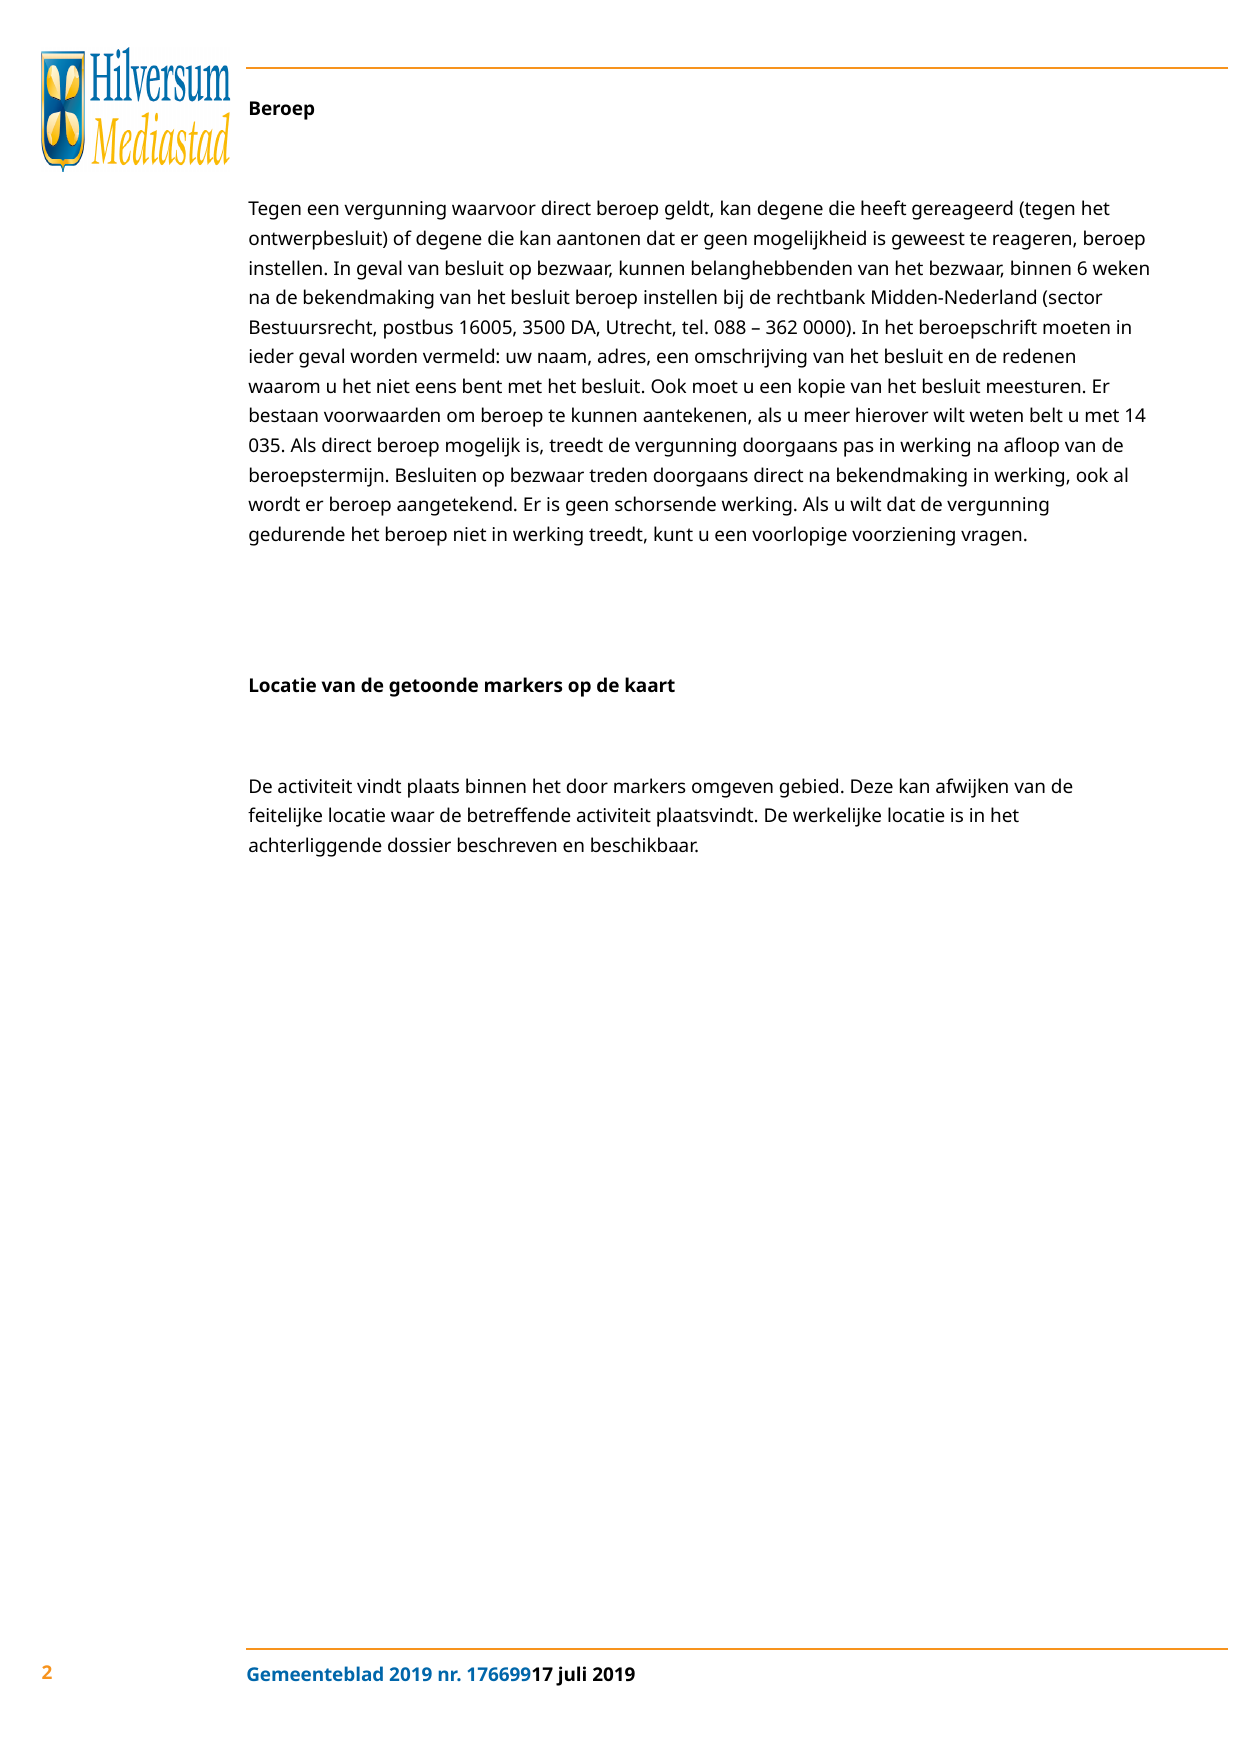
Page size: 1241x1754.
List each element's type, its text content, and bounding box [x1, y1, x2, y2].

picture [41, 47, 231, 172]
text Locatie van de getoonde markers op de kaart [248, 672, 1152, 698]
text Beroep [248, 95, 1152, 121]
text Tegen een vergunning waarvoor direct beroep geldt, kan degene die heeft gereageerd (tegen het ontwerpbesluit) of degene die kan aantonen dat er geen mogelijkheid is geweest te reageren, beroep instellen. In geval van besluit op bezwaar, kunnen belanghebbenden van het bezwaar, binnen 6 weken na de bekendmaking van het besluit beroep instellen bij de rechtbank Midden-Nederland (sector Bestuursrecht, postbus 16005, 3500 DA, Utrecht, tel. 088 – 362 0000). In het beroepschrift moeten in ieder geval worden vermeld: uw naam, adres, een omschrijving van het besluit en de redenen waarom u het niet eens bent met het besluit. Ook moet u een kopie van het besluit meesturen. Er bestaan voorwaarden om beroep te kunnen aantekenen, als u meer hierover wilt weten belt u met 14 035. Als direct beroep mogelijk is, treedt de vergunning doorgaans pas in werking na afloop van de beroepstermijn. Besluiten op bezwaar treden doorgaans direct na bekendmaking in werking, ook al wordt er beroep aangetekend. Er is geen schorsende werking. Als u wilt dat de vergunning gedurende het beroep niet in werking treedt, kunt u een voorlopige voorziening vragen. [248, 196, 1152, 547]
text De activiteit vindt plaats binnen het door markers omgeven gebied. Deze kan afwijken van de feitelijke locatie waar de betreffende activiteit plaatsvindt. De werkelijke locatie is in het achterliggende dossier beschreven en beschikbaar. [248, 773, 1152, 858]
